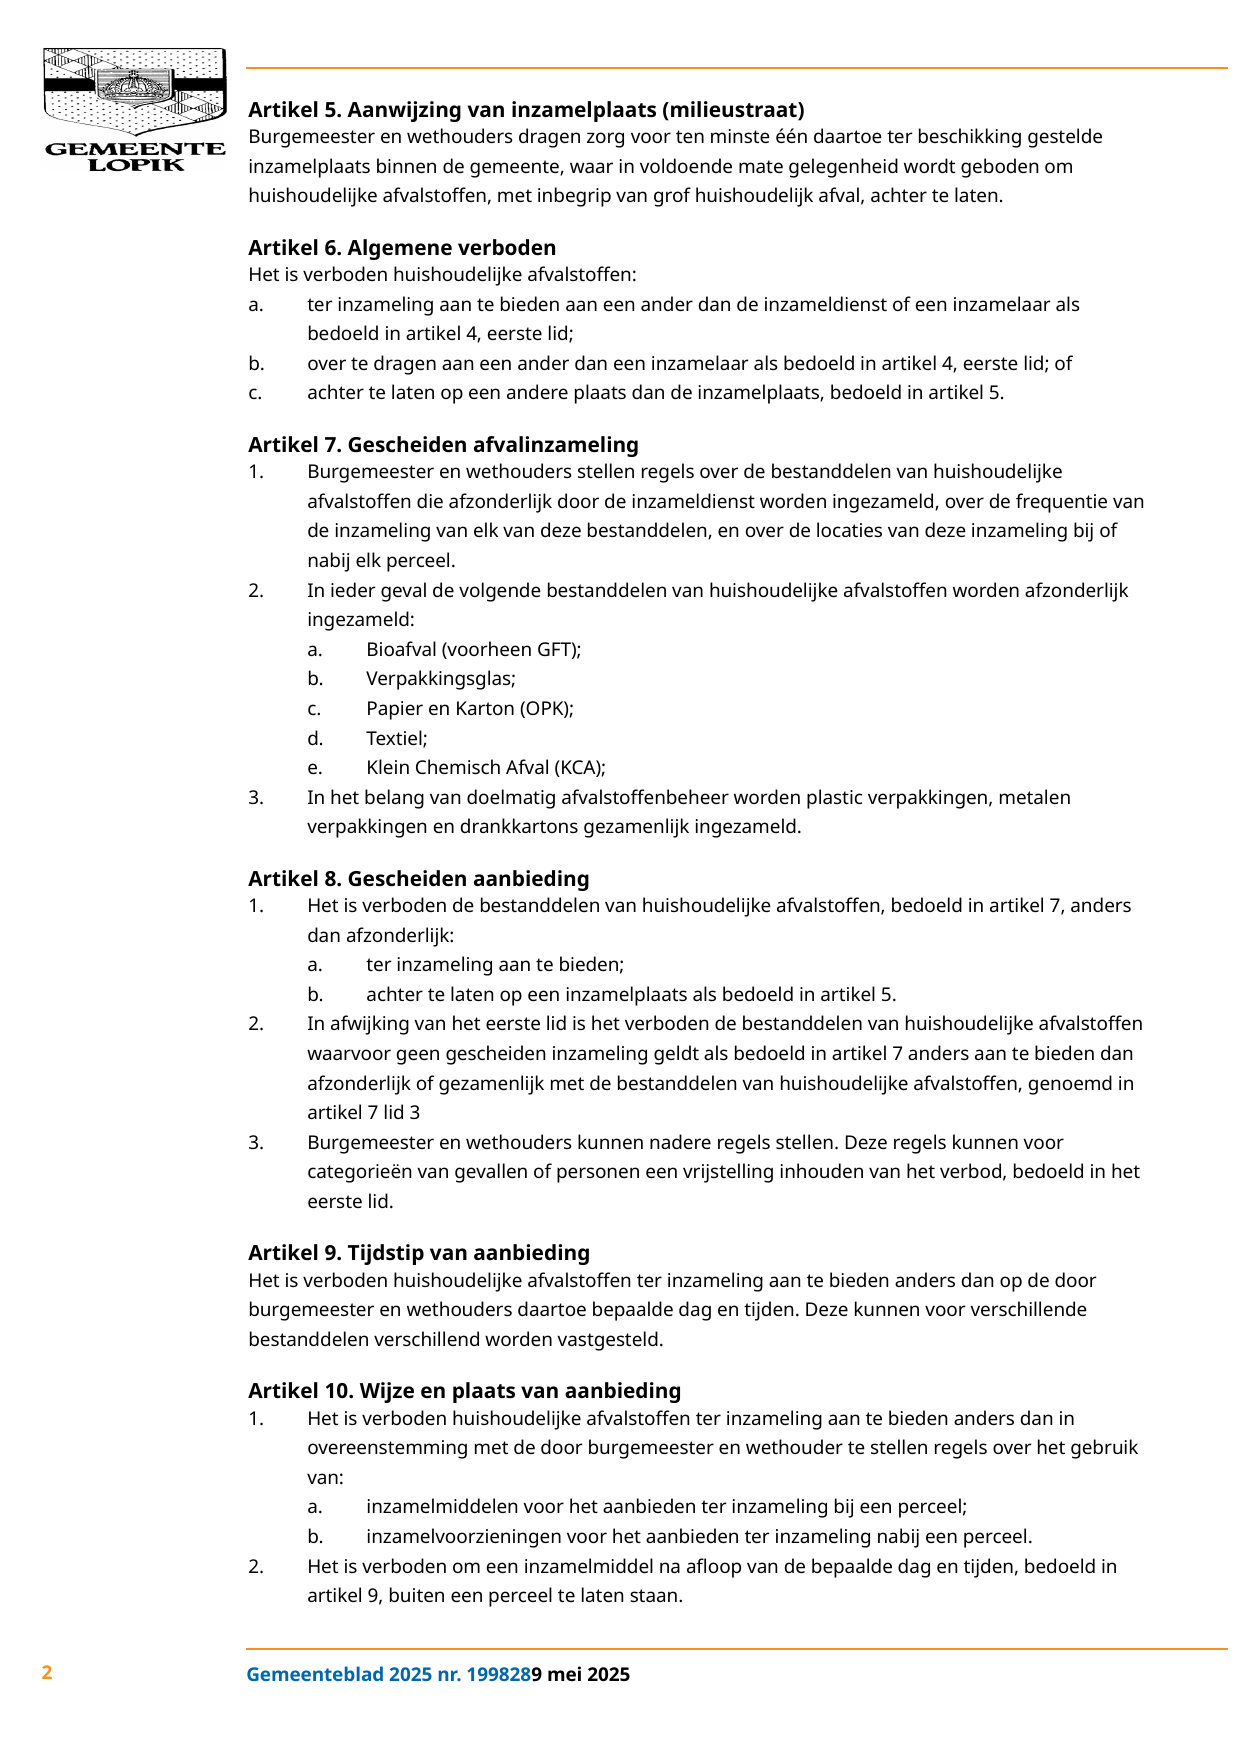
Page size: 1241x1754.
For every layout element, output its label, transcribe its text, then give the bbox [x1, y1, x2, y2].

list Het is verboden huishoudelijke afvalstoffen ter inzameling aan te bieden anders dan in overeenstemming met de door burgemeester en wethouder te stellen regels over het gebruik van: [248, 1405, 1152, 1490]
text Artikel 10. Wijze en plaats van aanbieding [248, 1377, 1152, 1405]
list Burgemeester en wethouders stellen regels over de bestanddelen van huishoudelijke afvalstoffen die afzonderlijk door de inzameldienst worden ingezameld, over de frequentie van de inzameling van elk van deze bestanddelen, en over de locaties van deze inzameling bij of nabij elk perceel. [248, 458, 1152, 573]
list Klein Chemisch Afval (KCA); [307, 754, 1152, 780]
list Burgemeester en wethouders kunnen nadere regels stellen. Deze regels kunnen voor categorieën van gevallen of personen een vrijstelling inhouden van het verbod, bedoeld in het eerste lid. [248, 1129, 1152, 1214]
text Artikel 6. Algemene verboden [248, 233, 1152, 261]
list In afwijking van het eerste lid is het verboden de bestanddelen van huishoudelijke afvalstoffen waarvoor geen gescheiden inzameling geldt als bedoeld in artikel 7 anders aan te bieden dan afzonderlijk of gezamenlijk met de bestanddelen van huishoudelijke afvalstoffen, genoemd in artikel 7 lid 3 [248, 1011, 1152, 1125]
text Artikel 5. Aanwijzing van inzamelplaats (milieustraat) [248, 95, 1152, 123]
picture [41, 47, 231, 172]
list Bioafval (voorheen GFT); [307, 636, 1152, 662]
list In het belang van doelmatig afvalstoffenbeheer worden plastic verpakkingen, metalen verpakkingen en drankkartons gezamenlijk ingezameld. [248, 784, 1152, 839]
text Het is verboden huishoudelijke afvalstoffen ter inzameling aan te bieden anders dan op de door burgemeester en wethouders daartoe bepaalde dag en tijden. Deze kunnen voor verschillende bestanddelen verschillend worden vastgesteld. [248, 1267, 1152, 1352]
list inzamelmiddelen voor het aanbieden ter inzameling bij een perceel; [307, 1494, 1152, 1519]
list inzamelvoorzieningen voor het aanbieden ter inzameling nabij een perceel. [307, 1523, 1152, 1549]
text Artikel 9. Tijdstip van aanbieding [248, 1238, 1152, 1267]
list achter te laten op een andere plaats dan de inzamelplaats, bedoeld in artikel 5. [248, 379, 1152, 405]
list achter te laten op een inzamelplaats als bedoeld in artikel 5. [307, 981, 1152, 1007]
list Papier en Karton (OPK); [307, 695, 1152, 721]
text Het is verboden huishoudelijke afvalstoffen: [248, 261, 1152, 287]
list Verpakkingsglas; [307, 666, 1152, 691]
text Burgemeester en wethouders dragen zorg voor ten minste één daartoe ter beschikking gestelde inzamelplaats binnen de gemeente, waar in voldoende mate gelegenheid wordt geboden om huishoudelijke afvalstoffen, met inbegrip van grof huishoudelijk afval, achter te laten. [248, 123, 1152, 208]
text Artikel 7. Gescheiden afvalinzameling [248, 430, 1152, 458]
list In ieder geval de volgende bestanddelen van huishoudelijke afvalstoffen worden afzonderlijk ingezameld: [248, 577, 1152, 632]
list Het is verboden om een inzamelmiddel na afloop van de bepaalde dag en tijden, bedoeld in artikel 9, buiten een perceel te laten staan. [248, 1553, 1152, 1608]
list ter inzameling aan te bieden aan een ander dan de inzameldienst of een inzamelaar als bedoeld in artikel 4, eerste lid; [248, 291, 1152, 346]
list Het is verboden de bestanddelen van huishoudelijke afvalstoffen, bedoeld in artikel 7, anders dan afzonderlijk: [248, 892, 1152, 948]
list Textiel; [307, 725, 1152, 750]
text Artikel 8. Gescheiden aanbieding [248, 864, 1152, 892]
list over te dragen aan een ander dan een inzamelaar als bedoeld in artikel 4, eerste lid; of [248, 350, 1152, 376]
list ter inzameling aan te bieden; [307, 951, 1152, 977]
